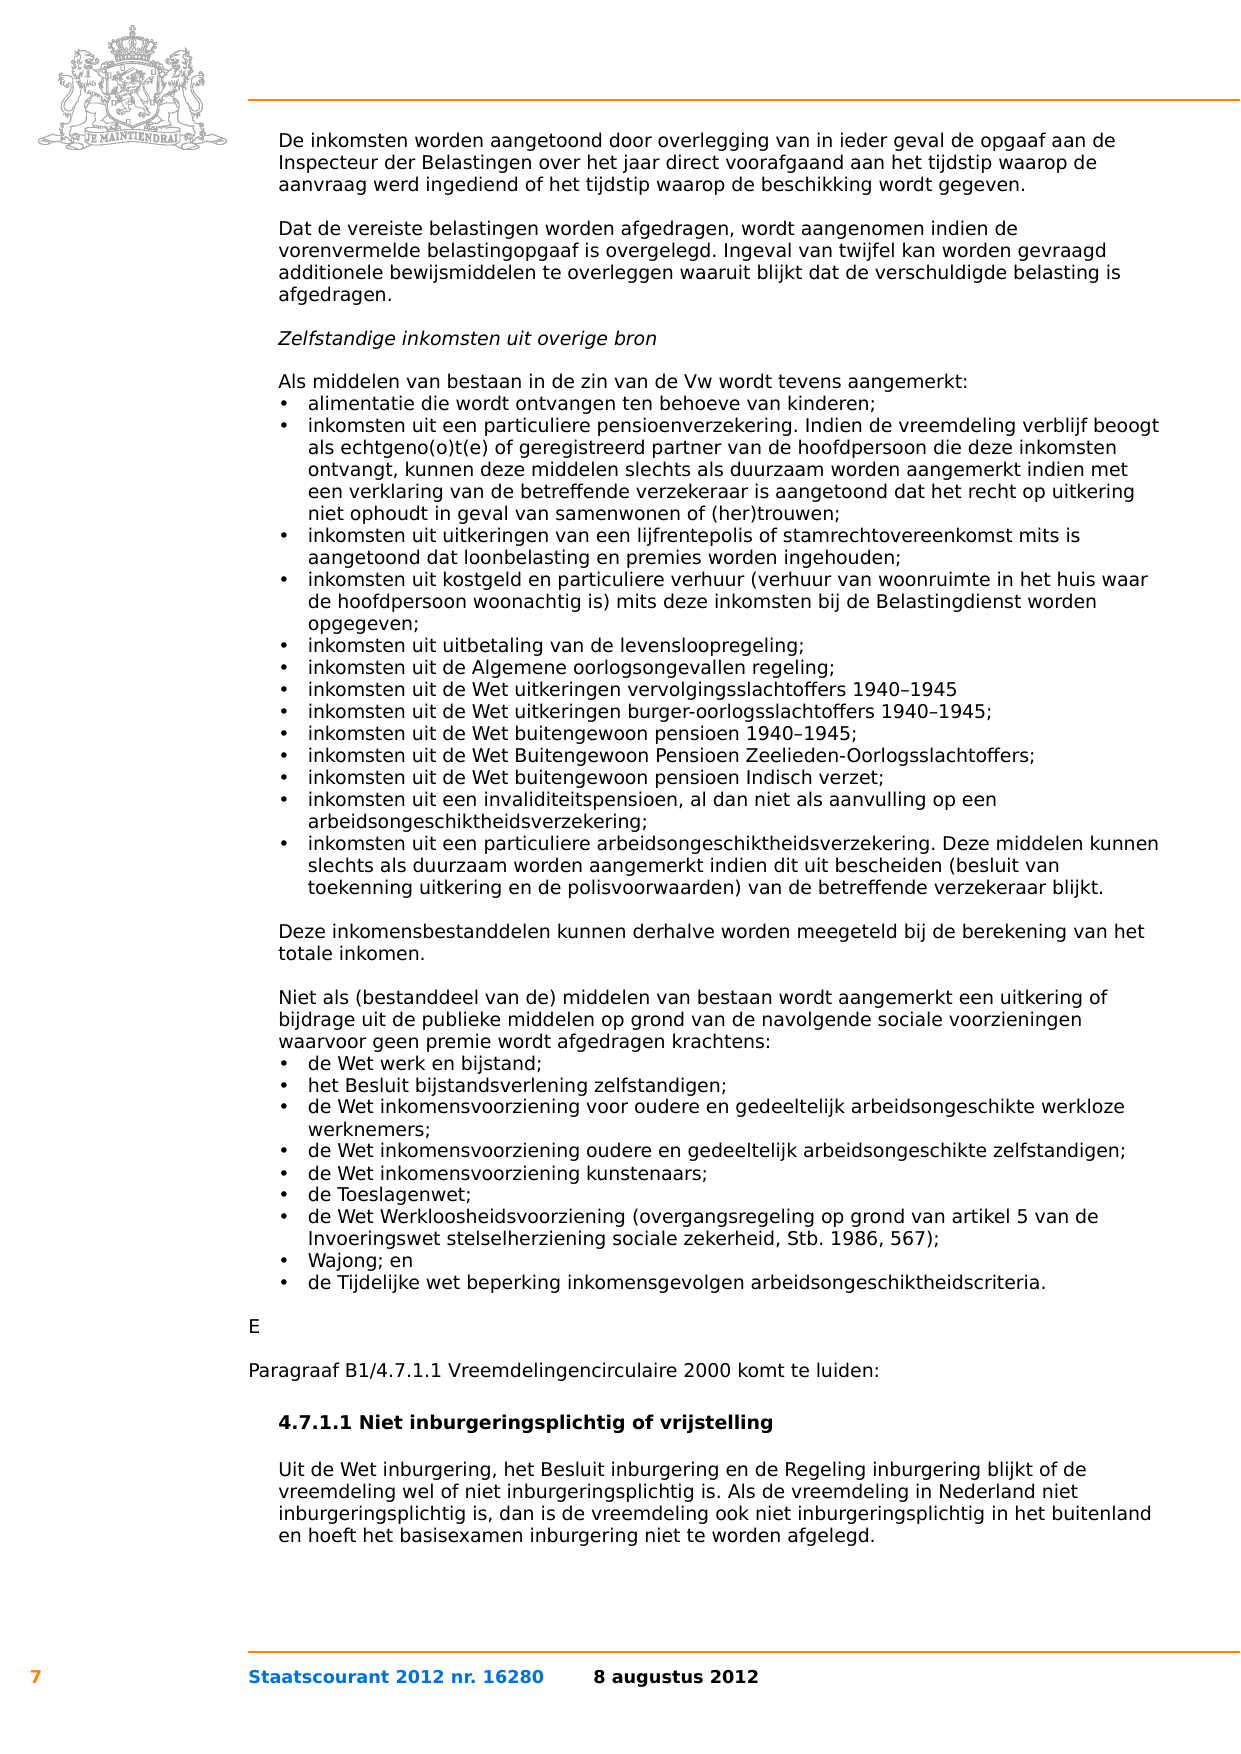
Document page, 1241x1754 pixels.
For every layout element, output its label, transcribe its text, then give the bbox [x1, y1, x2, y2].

text • inkomsten uit een invaliditeitspensioen, al dan niet als aanvulling op een arbeidsongeschiktheidsverzekering; [278, 789, 1163, 833]
text E [248, 1316, 1163, 1338]
text • de Wet Werkloosheidsvoorziening (overgangsregeling op grond van artikel 5 van de Invoeringswet stelselherziening sociale zekerheid, Stb. 1986, 567); [278, 1206, 1163, 1250]
subtitle Zelfstandige inkomsten uit overige bron [278, 327, 1163, 349]
text Niet als (bestanddeel van de) middelen van bestaan wordt aangemerkt een uitkering of bijdrage uit de publieke middelen op grond van de navolgende sociale voorzieningen waarvoor geen premie wordt afgedragen krachtens: [278, 987, 1163, 1052]
text • inkomsten uit uitkeringen van een lijfrentepolis of stamrechtovereenkomst mits is aangetoond dat loonbelasting en premies worden ingehouden; [278, 525, 1163, 569]
subtitle 4.7.1.1 Niet inburgeringsplichtig of vrijstelling [278, 1412, 1163, 1434]
text Paragraaf B1/4.7.1.1 Vreemdelingencirculaire 2000 komt te luiden: [248, 1360, 1163, 1382]
text • inkomsten uit een particuliere pensioenverzekering. Indien de vreemdeling verblijf beoogt als echtgeno(o)t(e) of geregistreerd partner van de hoofdpersoon die deze inkomsten ontvangt, kunnen deze middelen slechts als duurzaam worden aangemerkt indien met een verklaring van de betreffende verzekeraar is aangetoond dat het recht op uitkering niet ophoudt in geval van samenwonen of (her)trouwen; [278, 415, 1163, 525]
text • de Toeslagenwet; [278, 1184, 1163, 1206]
text Dat de vereiste belastingen worden afgedragen, wordt aangenomen indien de vorenvermelde belastingopgaaf is overgelegd. Ingeval van twijfel kan worden gevraagd additionele bewijsmiddelen te overleggen waaruit blijkt dat de verschuldigde belasting is afgedragen. [278, 218, 1163, 306]
text • de Wet inkomensvoorziening kunstenaars; [278, 1162, 1163, 1184]
text • de Wet werk en bijstand; [278, 1052, 1163, 1074]
text • het Besluit bijstandsverlening zelfstandigen; [278, 1074, 1163, 1096]
text • inkomsten uit de Wet uitkeringen vervolgingsslachtoffers 1940–1945 [278, 679, 1163, 701]
text • inkomsten uit de Wet buitengewoon pensioen 1940–1945; [278, 723, 1163, 745]
text • inkomsten uit uitbetaling van de levensloopregeling; [278, 635, 1163, 657]
text Uit de Wet inburgering, het Besluit inburgering en de Regeling inburgering blijkt of de vreemdeling wel of niet inburgeringsplichtig is. Als de vreemdeling in Nederland niet inburgeringsplichtig is, dan is de vreemdeling ook niet inburgeringsplichtig in het buitenland en hoeft het basisexamen inburgering niet te worden afgelegd. [278, 1459, 1163, 1547]
text • inkomsten uit de Wet buitengewoon pensioen Indisch verzet; [278, 767, 1163, 789]
text • inkomsten uit de Wet Buitengewoon Pensioen Zeelieden-Oorlogsslachtoffers; [278, 745, 1163, 767]
text • inkomsten uit de Wet uitkeringen burger-oorlogsslachtoffers 1940–1945; [278, 701, 1163, 723]
text De inkomsten worden aangetoond door overlegging van in ieder geval de opgaaf aan de Inspecteur der Belastingen over het jaar direct voorafgaand aan het tijdstip waarop de aanvraag werd ingediend of het tijdstip waarop de beschikking wordt gegeven. [278, 130, 1163, 196]
text • de Tijdelijke wet beperking inkomensgevolgen arbeidsongeschiktheidscriteria. [278, 1272, 1163, 1294]
text Als middelen van bestaan in de zin van de Vw wordt tevens aangemerkt: [278, 371, 1163, 393]
text • de Wet inkomensvoorziening oudere en gedeeltelijk arbeidsongeschikte zelfstandigen; [278, 1140, 1163, 1162]
text Deze inkomensbestanddelen kunnen derhalve worden meegeteld bij de berekening van het totale inkomen. [278, 921, 1163, 965]
text • de Wet inkomensvoorziening voor oudere en gedeeltelijk arbeidsongeschikte werkloze werknemers; [278, 1096, 1163, 1140]
picture [38, 25, 227, 150]
text • inkomsten uit kostgeld en particuliere verhuur (verhuur van woonruimte in het huis waar de hoofdpersoon woonachtig is) mits deze inkomsten bij de Belastingdienst worden opgegeven; [278, 569, 1163, 635]
text • Wajong; en [278, 1250, 1163, 1272]
text • alimentatie die wordt ontvangen ten behoeve van kinderen; [278, 393, 1163, 415]
text • inkomsten uit de Algemene oorlogsongevallen regeling; [278, 657, 1163, 679]
text • inkomsten uit een particuliere arbeidsongeschiktheidsverzekering. Deze middelen kunnen slechts als duurzaam worden aangemerkt indien dit uit bescheiden (besluit van toekenning uitkering en de polisvoorwaarden) van de betreffende verzekeraar blijkt. [278, 833, 1163, 899]
